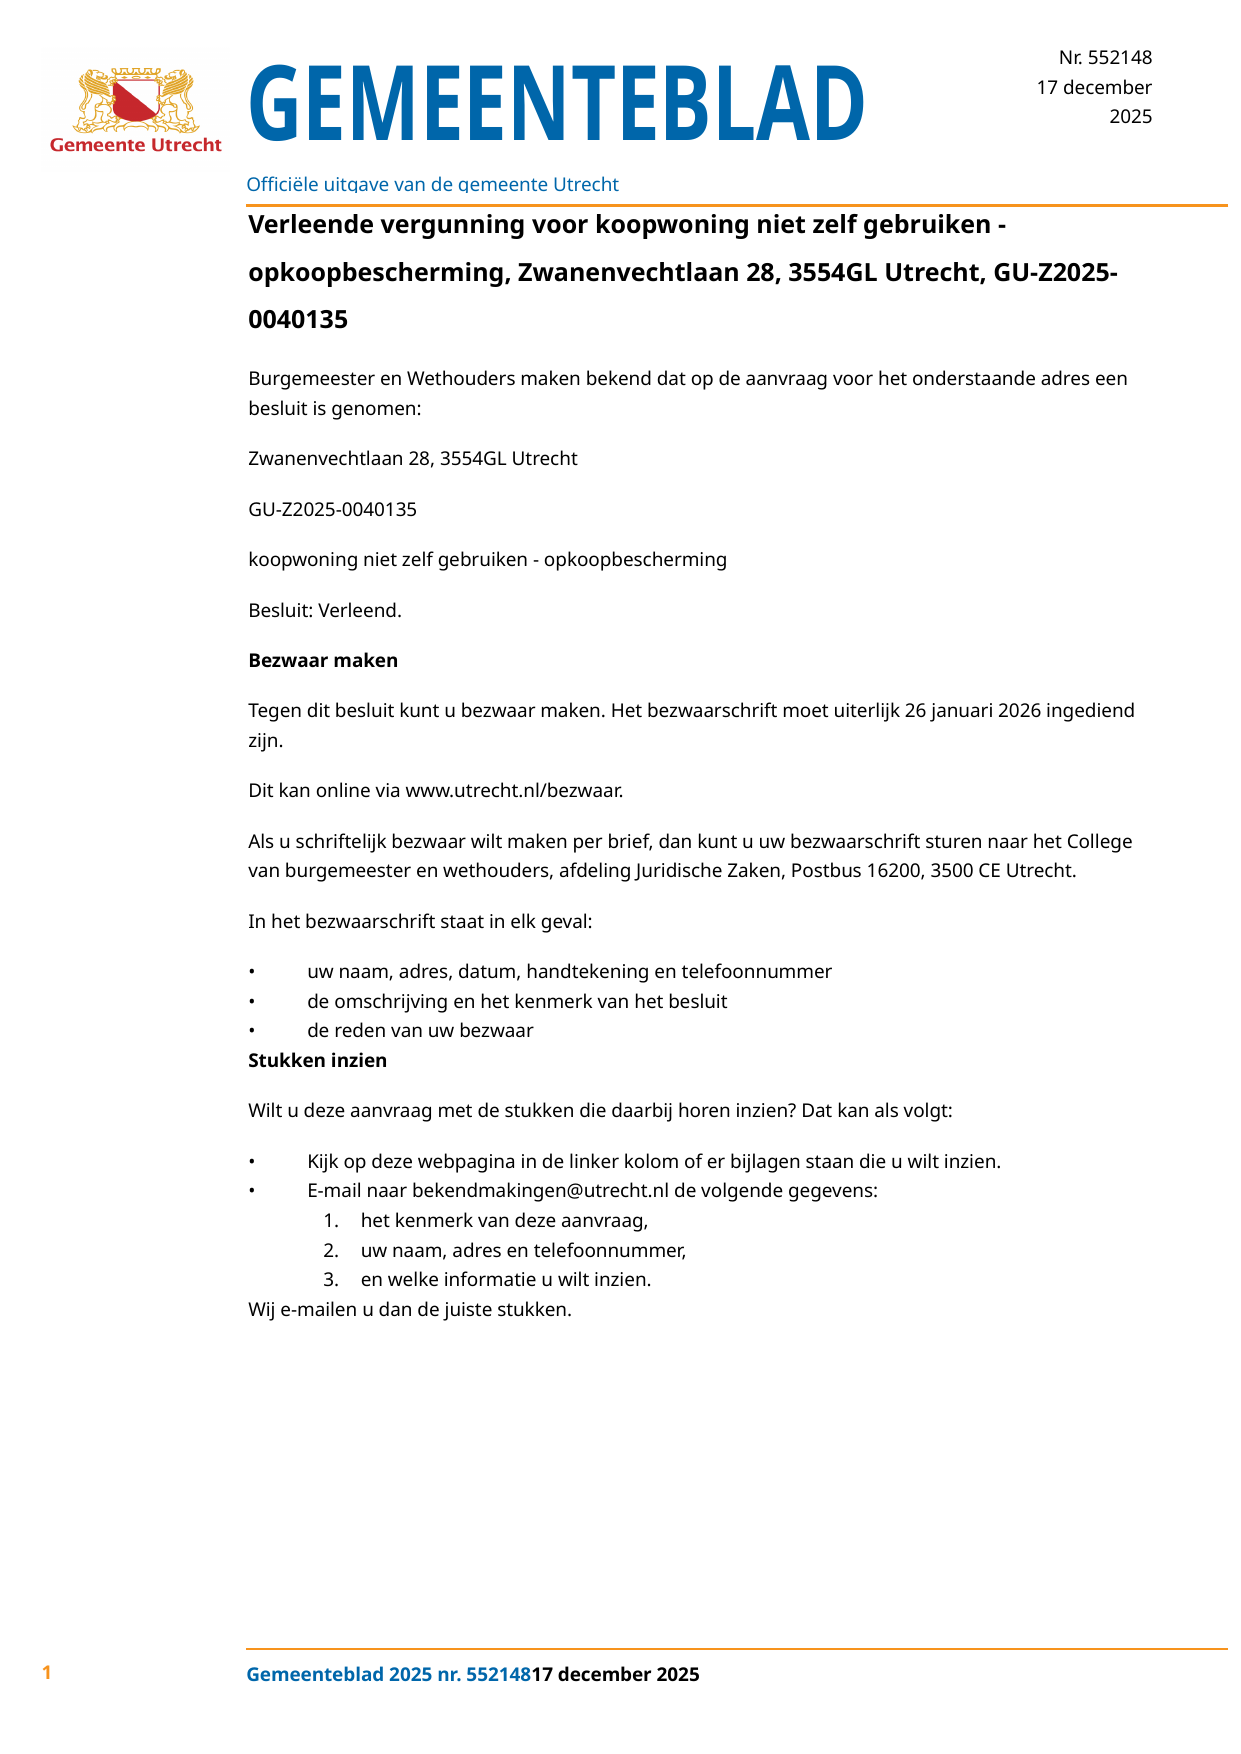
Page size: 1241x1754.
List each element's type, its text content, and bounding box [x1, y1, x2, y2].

list de reden van uw bezwaar [248, 1018, 1152, 1043]
text GU-Z2025-0040135 [248, 496, 1152, 522]
list Kijk op deze webpagina in de linker kolom of er bijlagen staan die u wilt inzien. [248, 1148, 1152, 1174]
text Wilt u deze aanvraag met de stukken die daarbij horen inzien? Dat kan als volgt: [248, 1098, 1152, 1123]
text Wij e-mailen u dan de juiste stukken. [248, 1296, 1152, 1322]
text Zwanenvechtlaan 28, 3554GL Utrecht [248, 446, 1152, 471]
list uw naam, adres en telefoonnummer, [323, 1237, 1152, 1262]
text Burgemeester en Wethouders maken bekend dat op de aanvraag voor het onderstaande adres een besluit is genomen: [248, 366, 1152, 421]
text Tegen dit besluit kunt u bezwaar maken. Het bezwaarschrift moet uiterlijk 26 januari 2026 ingediend zijn. [248, 698, 1152, 753]
list en welke informatie u wilt inzien. [323, 1266, 1152, 1292]
text koopwoning niet zelf gebruiken - opkoopbescherming [248, 546, 1152, 572]
list het kenmerk van deze aanvraag, [323, 1207, 1152, 1233]
text Dit kan online via www.utrecht.nl/bezwaar. [248, 778, 1152, 803]
text Als u schriftelijk bezwaar wilt maken per brief, dan kunt u uw bezwaarschrift sturen naar het College van burgemeester en wethouders, afdeling Juridische Zaken, Postbus 16200, 3500 CE Utrecht. [248, 828, 1152, 883]
text Verleende vergunning voor koopwoning niet zelf gebruiken - opkoopbescherming, Zwanenvechtlaan 28, 3554GL Utrecht, GU-Z2025-0040135 [248, 207, 1152, 336]
text In het bezwaarschrift staat in elk geval: [248, 908, 1152, 934]
list de omschrijving en het kenmerk van het besluit [248, 988, 1152, 1014]
list uw naam, adres, datum, handtekening en telefoonnummer [248, 958, 1152, 984]
list E-mail naar bekendmakingen@utrecht.nl de volgende gegevens: [248, 1178, 1152, 1203]
text Bezwaar maken [248, 647, 1152, 673]
text Besluit: Verleend. [248, 597, 1152, 622]
picture [41, 47, 231, 172]
text Stukken inzien [248, 1047, 1152, 1073]
